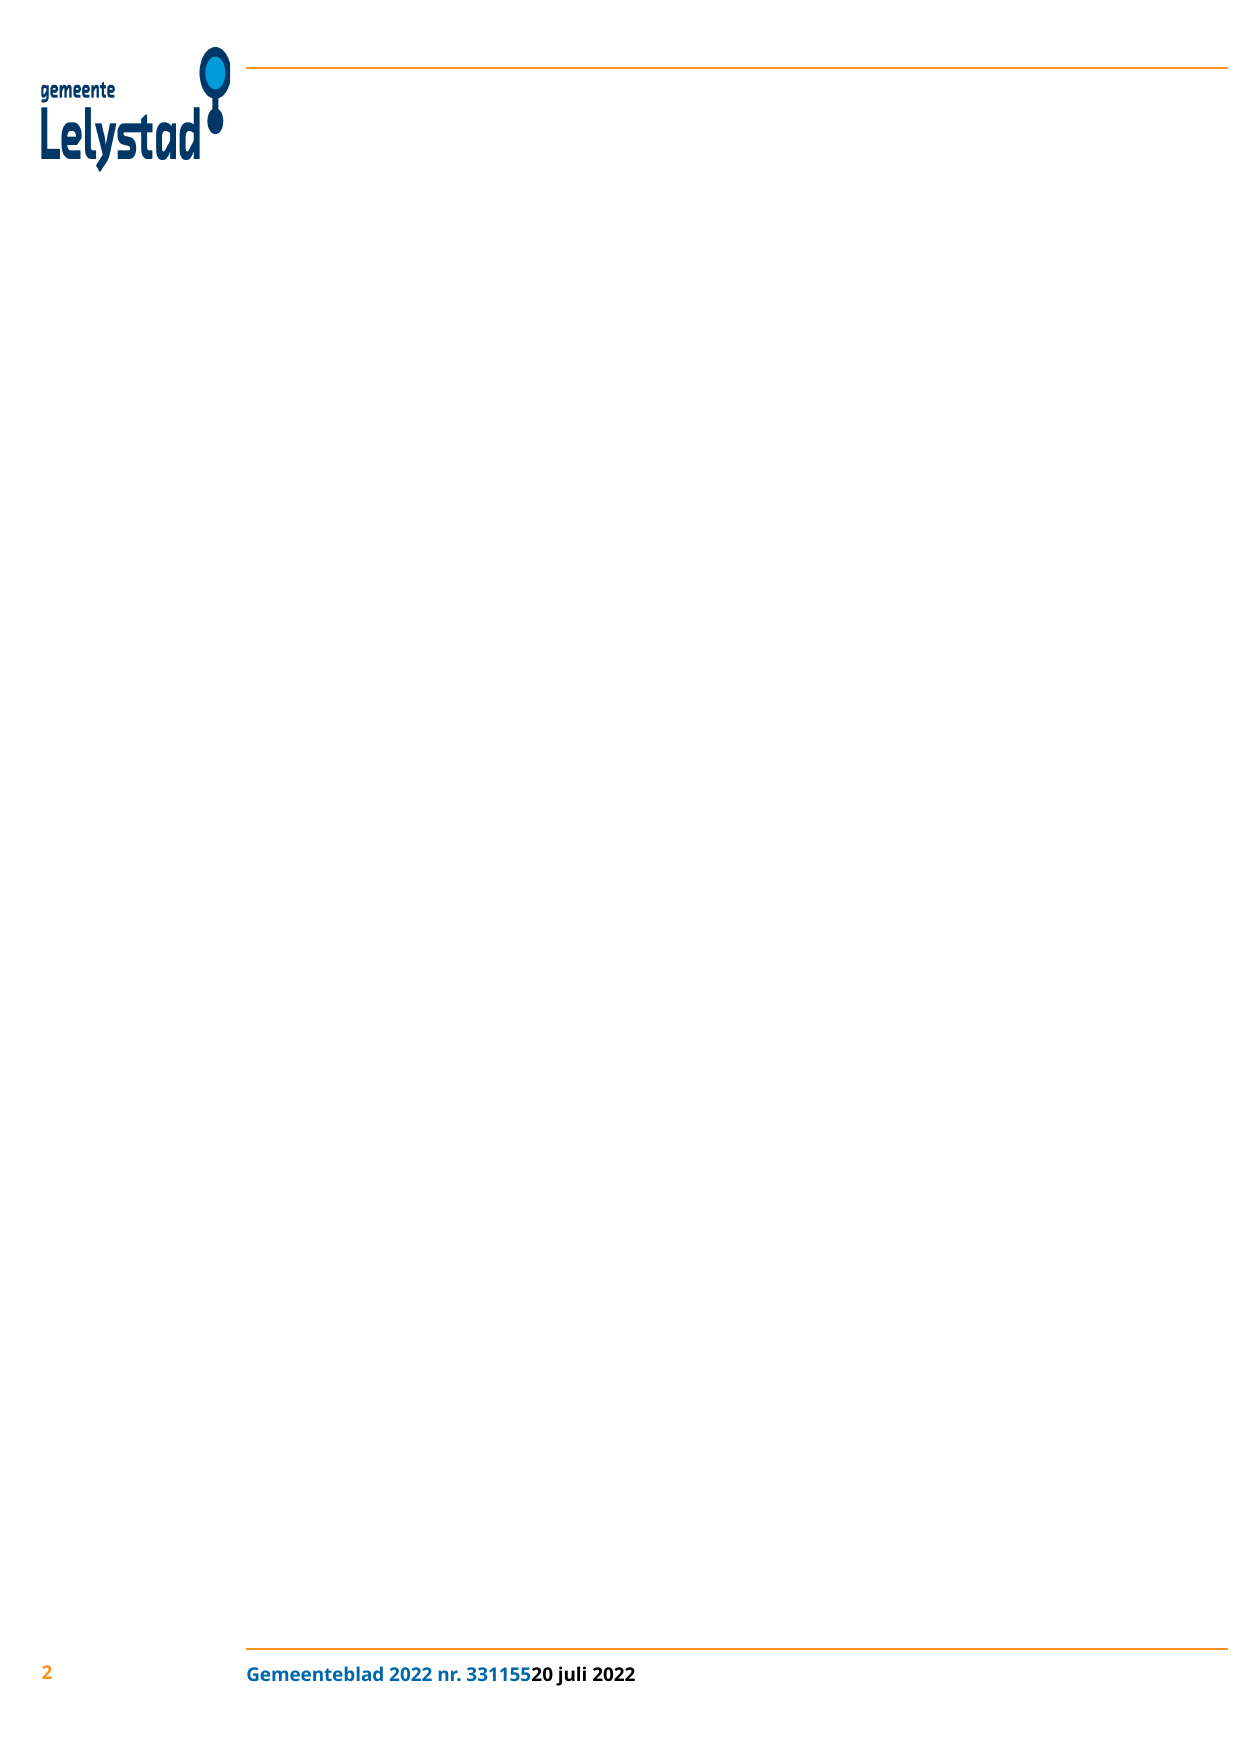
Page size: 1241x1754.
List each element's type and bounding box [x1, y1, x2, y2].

picture [41, 47, 231, 172]
